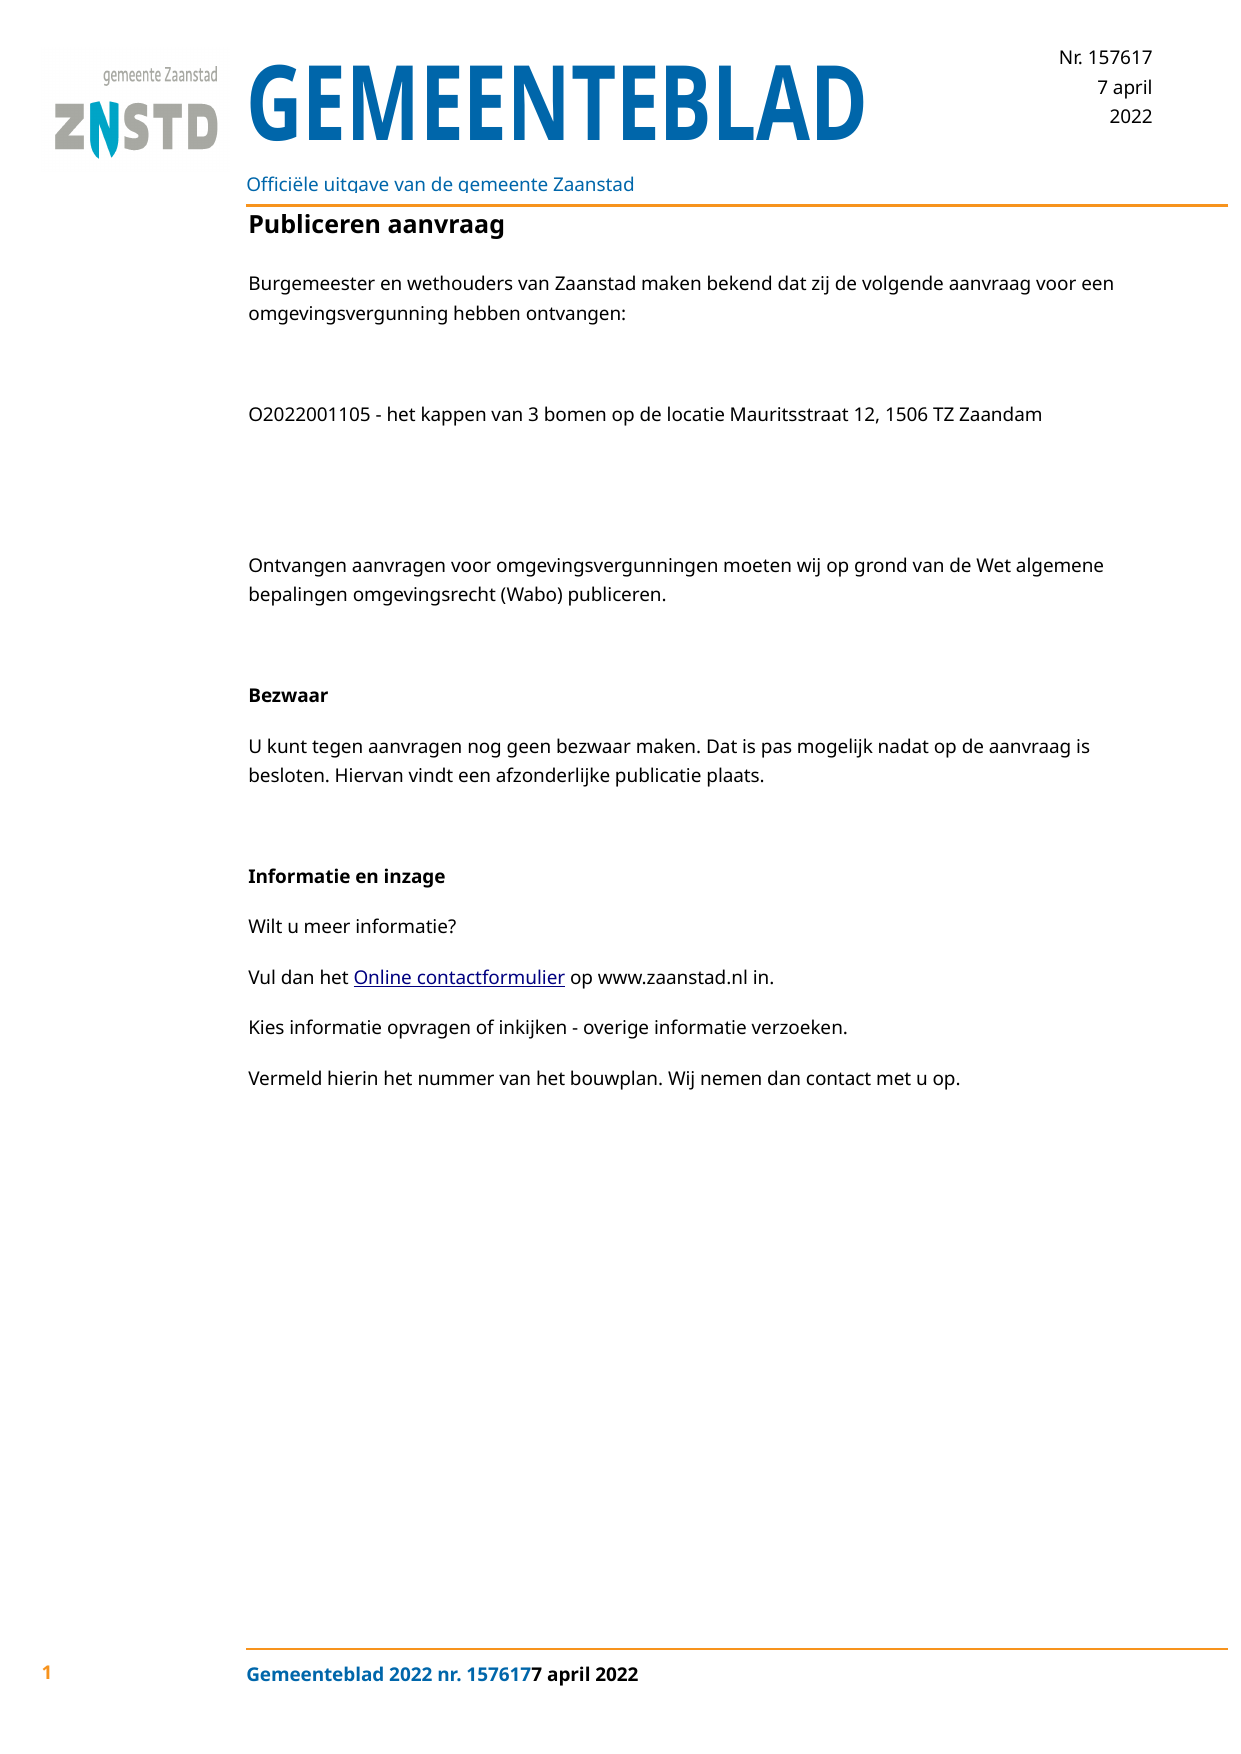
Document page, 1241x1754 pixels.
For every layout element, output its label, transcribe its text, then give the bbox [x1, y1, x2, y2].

text Wilt u meer informatie? [248, 914, 1152, 939]
text Ontvangen aanvragen voor omgevingsvergunningen moeten wij op grond van de Wet algemene bepalingen omgevingsrecht (Wabo) publiceren. [248, 552, 1152, 607]
text Vul dan het Online contactformulier op www.zaanstad.nl in. [248, 964, 1152, 990]
text Kies informatie opvragen of inkijken - overige informatie verzoeken. [248, 1014, 1152, 1040]
text Burgemeester en wethouders van Zaanstad maken bekend dat zij de volgende aanvraag voor een omgevingsvergunning hebben ontvangen: [248, 270, 1152, 326]
text Publiceren aanvraag [248, 207, 1152, 241]
text Bezwaar [248, 682, 1152, 708]
picture [41, 47, 231, 172]
text O2022001105 - het kappen van 3 bomen op de locatie Mauritsstraat 12, 1506 TZ Zaandam [248, 401, 1152, 426]
text U kunt tegen aanvragen nog geen bezwaar maken. Dat is pas mogelijk nadat op de aanvraag is besloten. Hiervan vindt een afzonderlijke publicatie plaats. [248, 733, 1152, 788]
text Vermeld hierin het nummer van het bouwplan. Wij nemen dan contact met u op. [248, 1065, 1152, 1091]
text Informatie en inzage [248, 863, 1152, 889]
